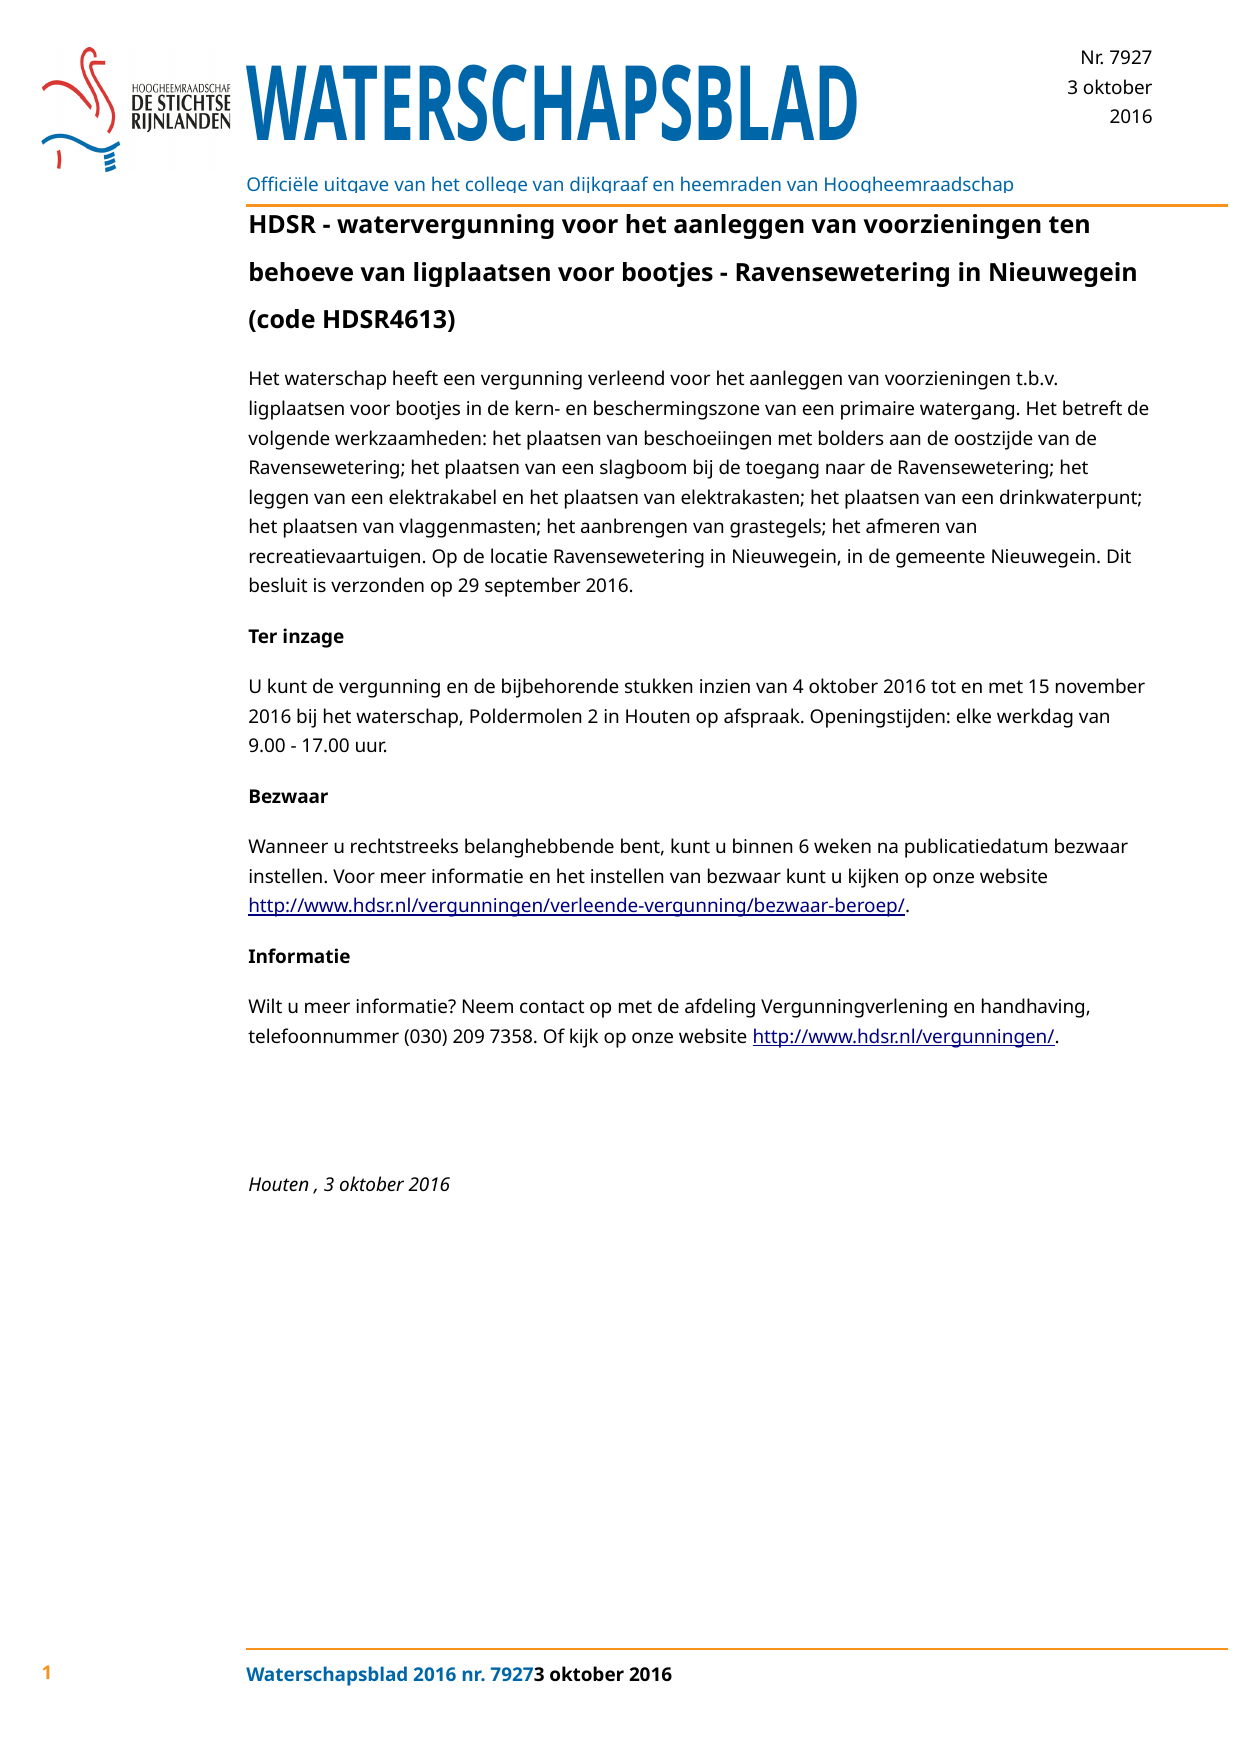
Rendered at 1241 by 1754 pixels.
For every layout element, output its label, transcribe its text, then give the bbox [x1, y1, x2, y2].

text Houten , 3 oktober 2016 [248, 1172, 1152, 1197]
text Wanneer u rechtstreeks belanghebbende bent, kunt u binnen 6 weken na publicatiedatum bezwaar instellen. Voor meer informatie en het instellen van bezwaar kunt u kijken op onze website http://www.hdsr.nl/vergunningen/verleende-vergunning/bezwaar-beroep/. [248, 833, 1152, 918]
text Ter inzage [248, 623, 1152, 649]
text HDSR - watervergunning voor het aanleggen van voorzieningen ten behoeve van ligplaatsen voor bootjes - Ravensewetering in Nieuwegein (code HDSR4613) [248, 207, 1152, 336]
picture [41, 47, 231, 172]
text Wilt u meer informatie? Neem contact op met de afdeling Vergunningverlening en handhaving, telefoonnummer (030) 209 7358. Of kijk op onze website http://www.hdsr.nl/vergunningen/. [248, 993, 1152, 1049]
text Het waterschap heeft een vergunning verleend voor het aanleggen van voorzieningen t.b.v. ligplaatsen voor bootjes in de kern- en beschermingszone van een primaire watergang. Het betreft de volgende werkzaamheden: het plaatsen van beschoeiingen met bolders aan de oostzijde van de Ravensewetering; het plaatsen van een slagboom bij de toegang naar de Ravensewetering; het leggen van een elektrakabel en het plaatsen van elektrakasten; het plaatsen van een drinkwaterpunt; het plaatsen van vlaggenmasten; het aanbrengen van grastegels; het afmeren van recreatievaartuigen. Op de locatie Ravensewetering in Nieuwegein, in de gemeente Nieuwegein. Dit besluit is verzonden op 29 september 2016. [248, 366, 1152, 598]
text U kunt de vergunning en de bijbehorende stukken inzien van 4 oktober 2016 tot en met 15 november 2016 bij het waterschap, Poldermolen 2 in Houten op afspraak. Openingstijden: elke werkdag van 9.00 - 17.00 uur. [248, 673, 1152, 758]
text Bezwaar [248, 783, 1152, 809]
text Informatie [248, 943, 1152, 969]
